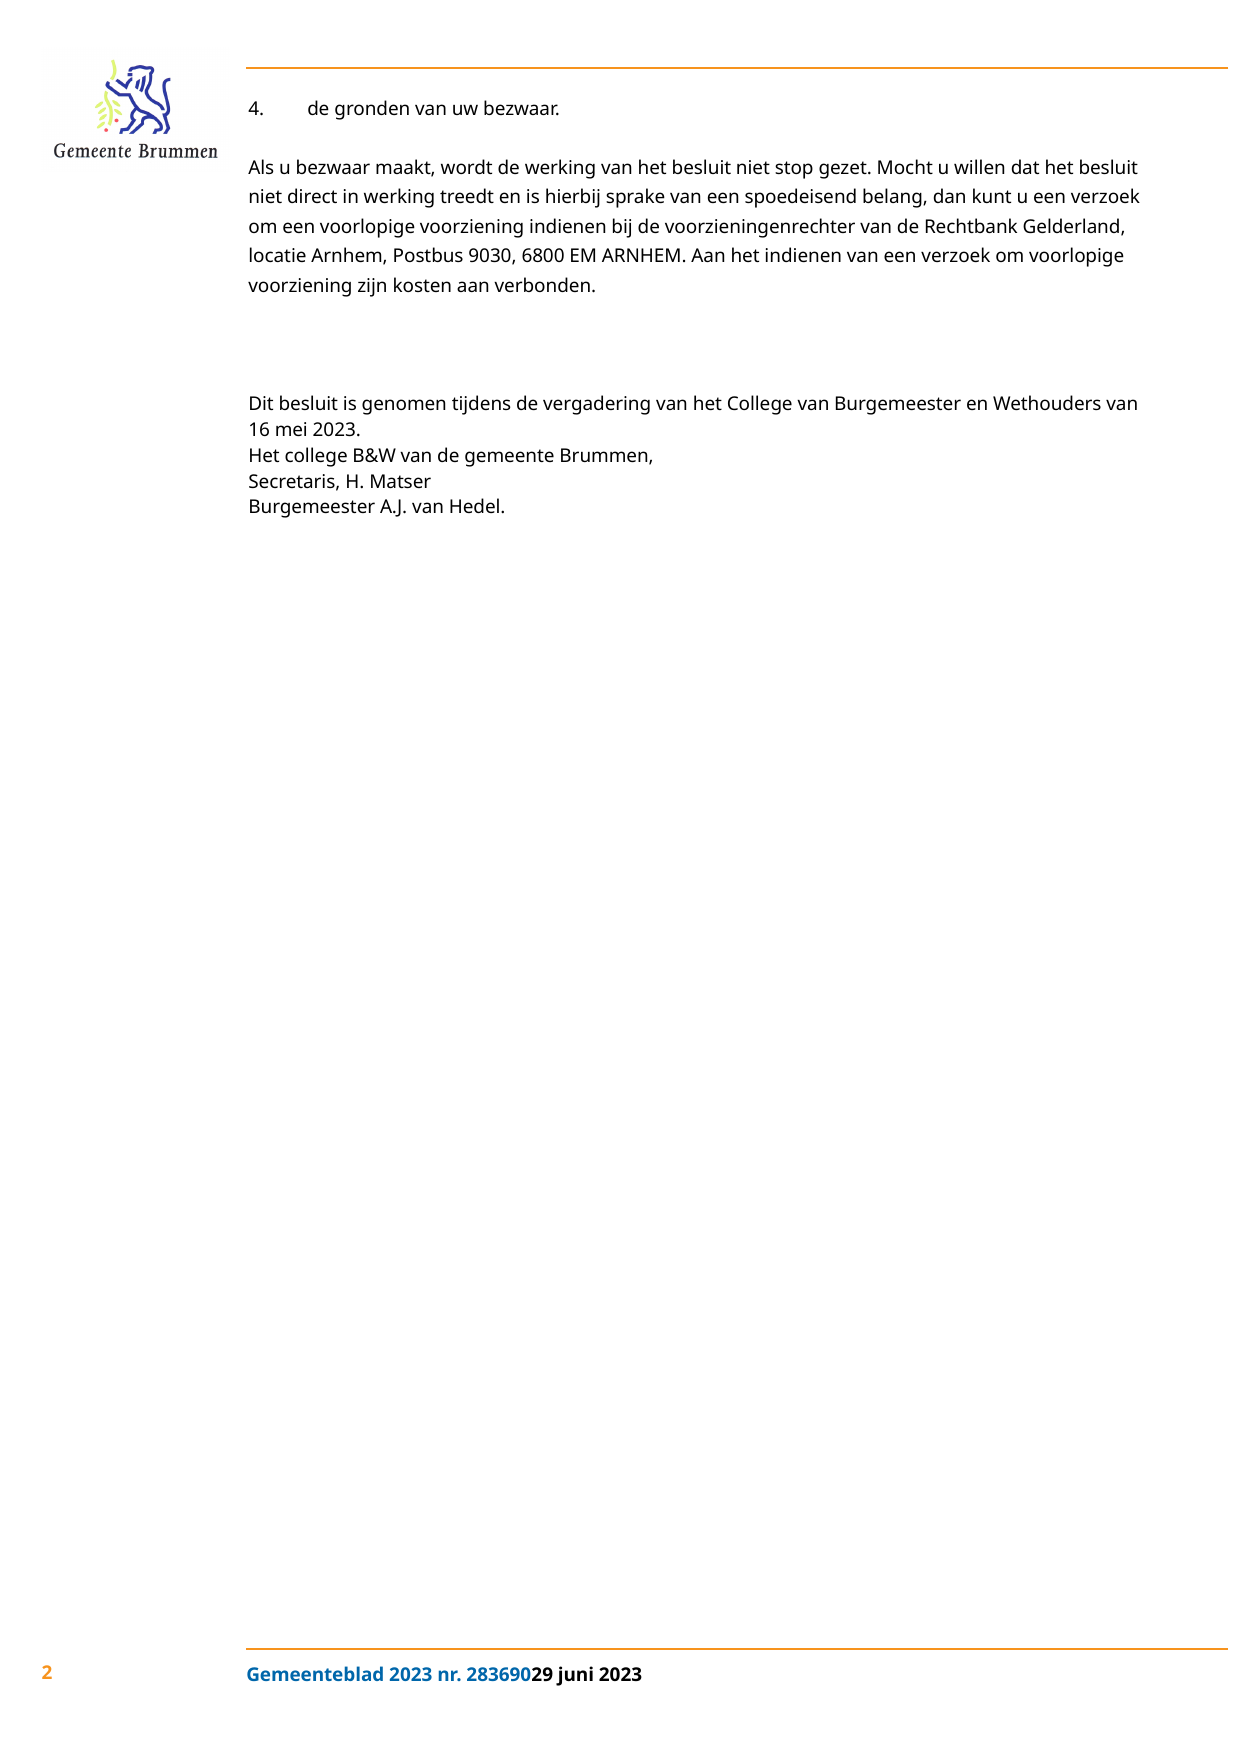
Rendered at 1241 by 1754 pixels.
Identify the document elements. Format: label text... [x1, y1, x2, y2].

text Als u bezwaar maakt, wordt de werking van het besluit niet stop gezet. Mocht u willen dat het besluit niet direct in werking treedt en is hierbij sprake van een spoedeisend belang, dan kunt u een verzoek om een voorlopige voorziening indienen bij de voorzieningenrechter van de Rechtbank Gelderland, locatie Arnhem, Postbus 9030, 6800 EM ARNHEM. Aan het indienen van een verzoek om voorlopige voorziening zijn kosten aan verbonden. [248, 154, 1152, 298]
text Secretaris, H. Matser [248, 468, 1152, 493]
list de gronden van uw bezwaar. [248, 95, 1152, 121]
picture [41, 47, 231, 172]
text Dit besluit is genomen tijdens de vergadering van het College van Burgemeester en Wethouders van 16 mei 2023. [248, 391, 1152, 442]
text Burgemeester A.J. van Hedel. [248, 493, 1152, 519]
text Het college B&W van de gemeente Brummen, [248, 442, 1152, 468]
